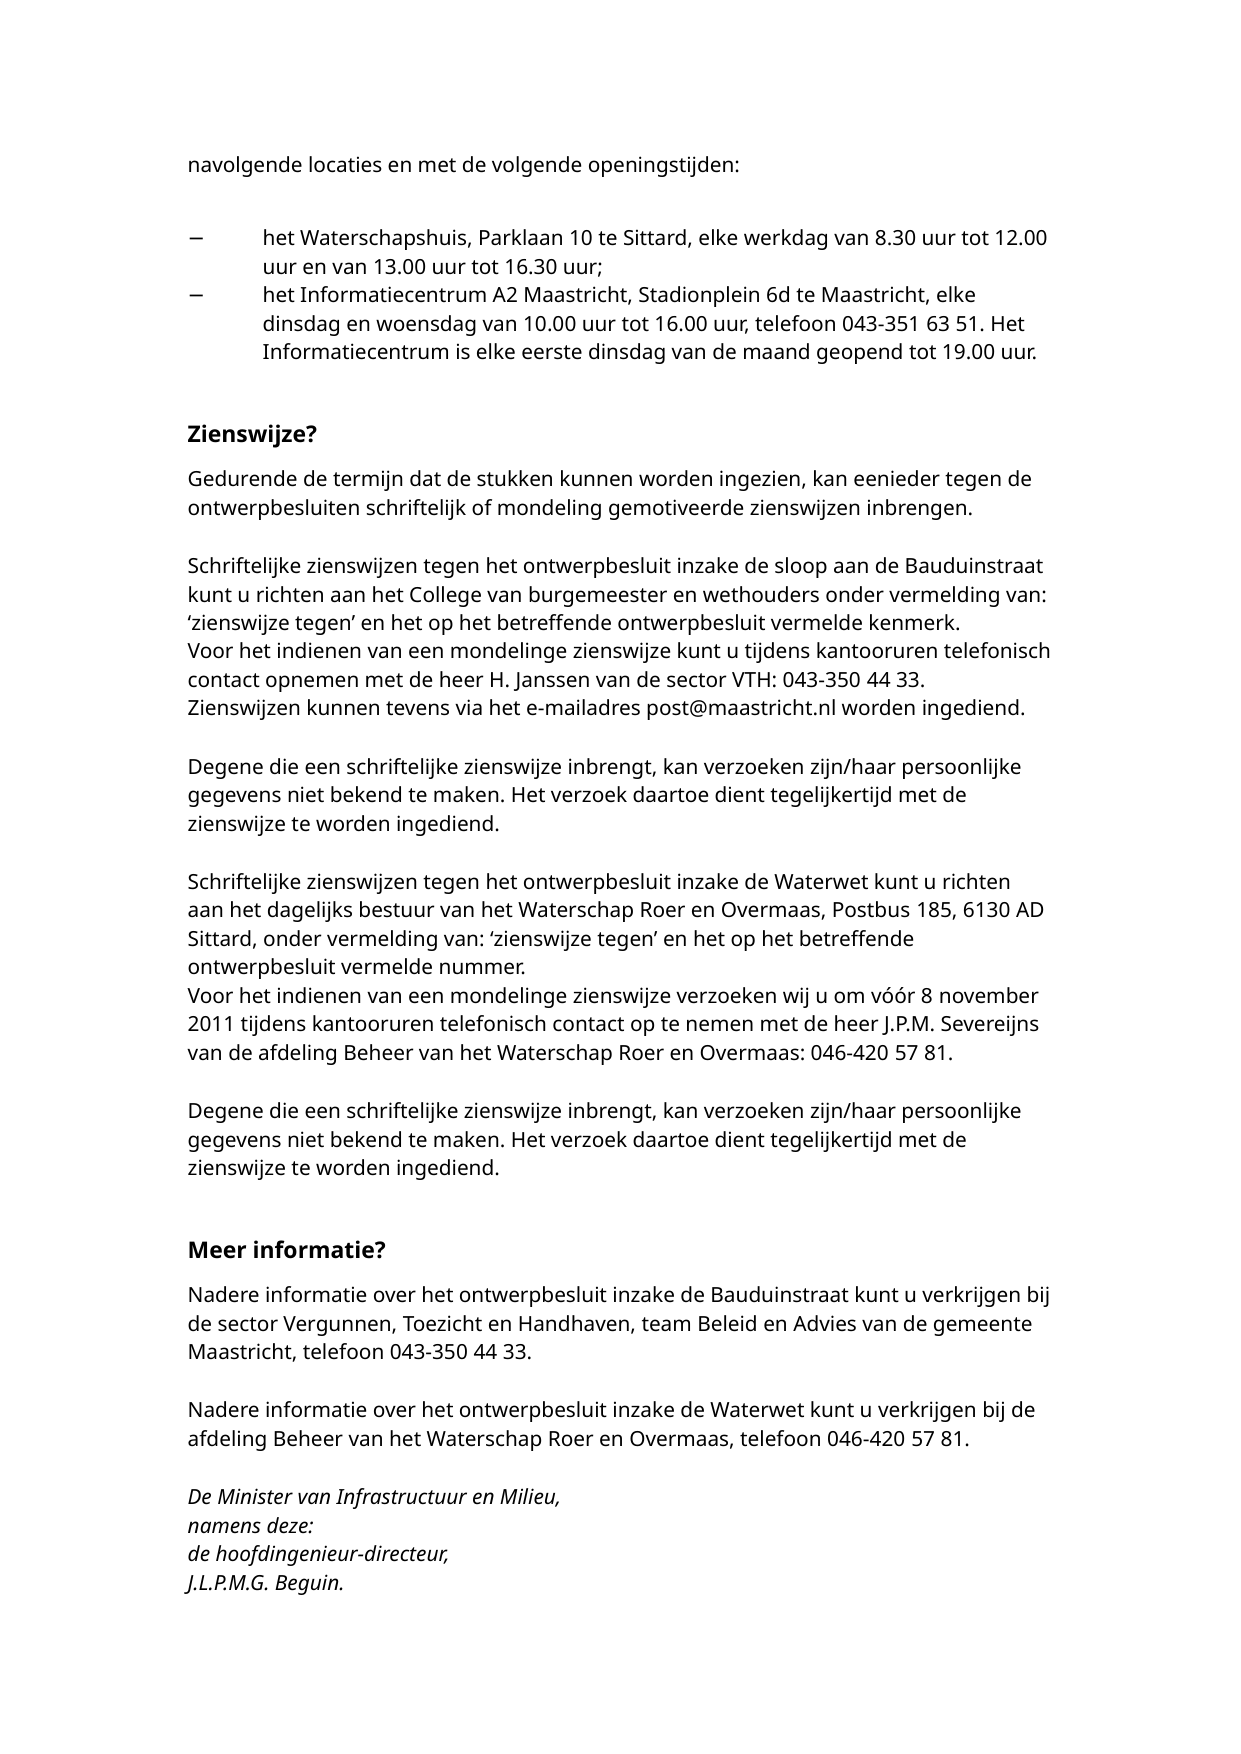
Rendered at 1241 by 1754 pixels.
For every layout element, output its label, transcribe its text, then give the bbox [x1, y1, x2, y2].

list het Informatiecentrum A2 Maastricht, Stadionplein 6d te Maastricht, elke dinsdag en woensdag van 10.00 uur tot 16.00 uur, telefoon 043-351 63 51. Het Informatiecentrum is elke eerste dinsdag van de maand geopend tot 19.00 uur. [187, 280, 1053, 366]
text Nadere informatie over het ontwerpbesluit inzake de Bauduinstraat kunt u verkrijgen bij de sector Vergunnen, Toezicht en Handhaven, team Beleid en Advies van de gemeente Maastricht, telefoon 043-350 44 33. [187, 1280, 1053, 1366]
list het Waterschapshuis, Parklaan 10 te Sittard, elke werkdag van 8.30 uur tot 12.00 uur en van 13.00 uur tot 16.30 uur; [187, 223, 1053, 280]
text De Minister van Infrastructuur en Milieu, [187, 1482, 1053, 1511]
text Voor het indienen van een mondelinge zienswijze verzoeken wij u om vóór 8 november 2011 tijdens kantooruren telefonisch contact op te nemen met de heer J.P.M. Severeijns van de afdeling Beheer van het Waterschap Roer en Overmaas: 046-420 57 81. [187, 981, 1053, 1066]
subtitle Meer informatie? [187, 1234, 1053, 1265]
text Nadere informatie over het ontwerpbesluit inzake de Waterwet kunt u verkrijgen bij de afdeling Beheer van het Waterschap Roer en Overmaas, telefoon 046-420 57 81. [187, 1396, 1053, 1452]
subtitle Zienswijze? [187, 418, 1053, 449]
text Schriftelijke zienswijzen tegen het ontwerpbesluit inzake de Waterwet kunt u richten aan het dagelijks bestuur van het Waterschap Roer en Overmaas, Postbus 185, 6130 AD Sittard, onder vermelding van: ‘zienswijze tegen’ en het op het betreffende ontwerpbesluit vermelde nummer. [187, 867, 1053, 981]
text Gedurende de termijn dat de stukken kunnen worden ingezien, kan eenieder tegen de ontwerpbesluiten schriftelijk of mondeling gemotiveerde zienswijzen inbrengen. [187, 464, 1053, 521]
text Schriftelijke zienswijzen tegen het ontwerpbesluit inzake de sloop aan de Bauduinstraat kunt u richten aan het College van burgemeester en wethouders onder vermelding van: ‘zienswijze tegen’ en het op het betreffende ontwerpbesluit vermelde kenmerk. [187, 551, 1053, 637]
text de hoofdingenieur-directeur, [187, 1539, 1053, 1568]
text Degene die een schriftelijke zienswijze inbrengt, kan verzoeken zijn/haar persoonlijke gegevens niet bekend te maken. Het verzoek daartoe dient tegelijkertijd met de zienswijze te worden ingediend. [187, 1096, 1053, 1182]
text navolgende locaties en met de volgende openingstijden: [187, 150, 1053, 178]
text J.L.P.M.G. Beguin. [187, 1568, 1053, 1596]
text Voor het indienen van een mondelinge zienswijze kunt u tijdens kantooruren telefonisch contact opnemen met de heer H. Janssen van de sector VTH: 043-350 44 33. [187, 637, 1053, 693]
text Degene die een schriftelijke zienswijze inbrengt, kan verzoeken zijn/haar persoonlijke gegevens niet bekend te maken. Het verzoek daartoe dient tegelijkertijd met de zienswijze te worden ingediend. [187, 752, 1053, 837]
text namens deze: [187, 1511, 1053, 1539]
text Zienswijzen kunnen tevens via het e-mailadres post@maastricht.nl worden ingediend. [187, 693, 1053, 722]
